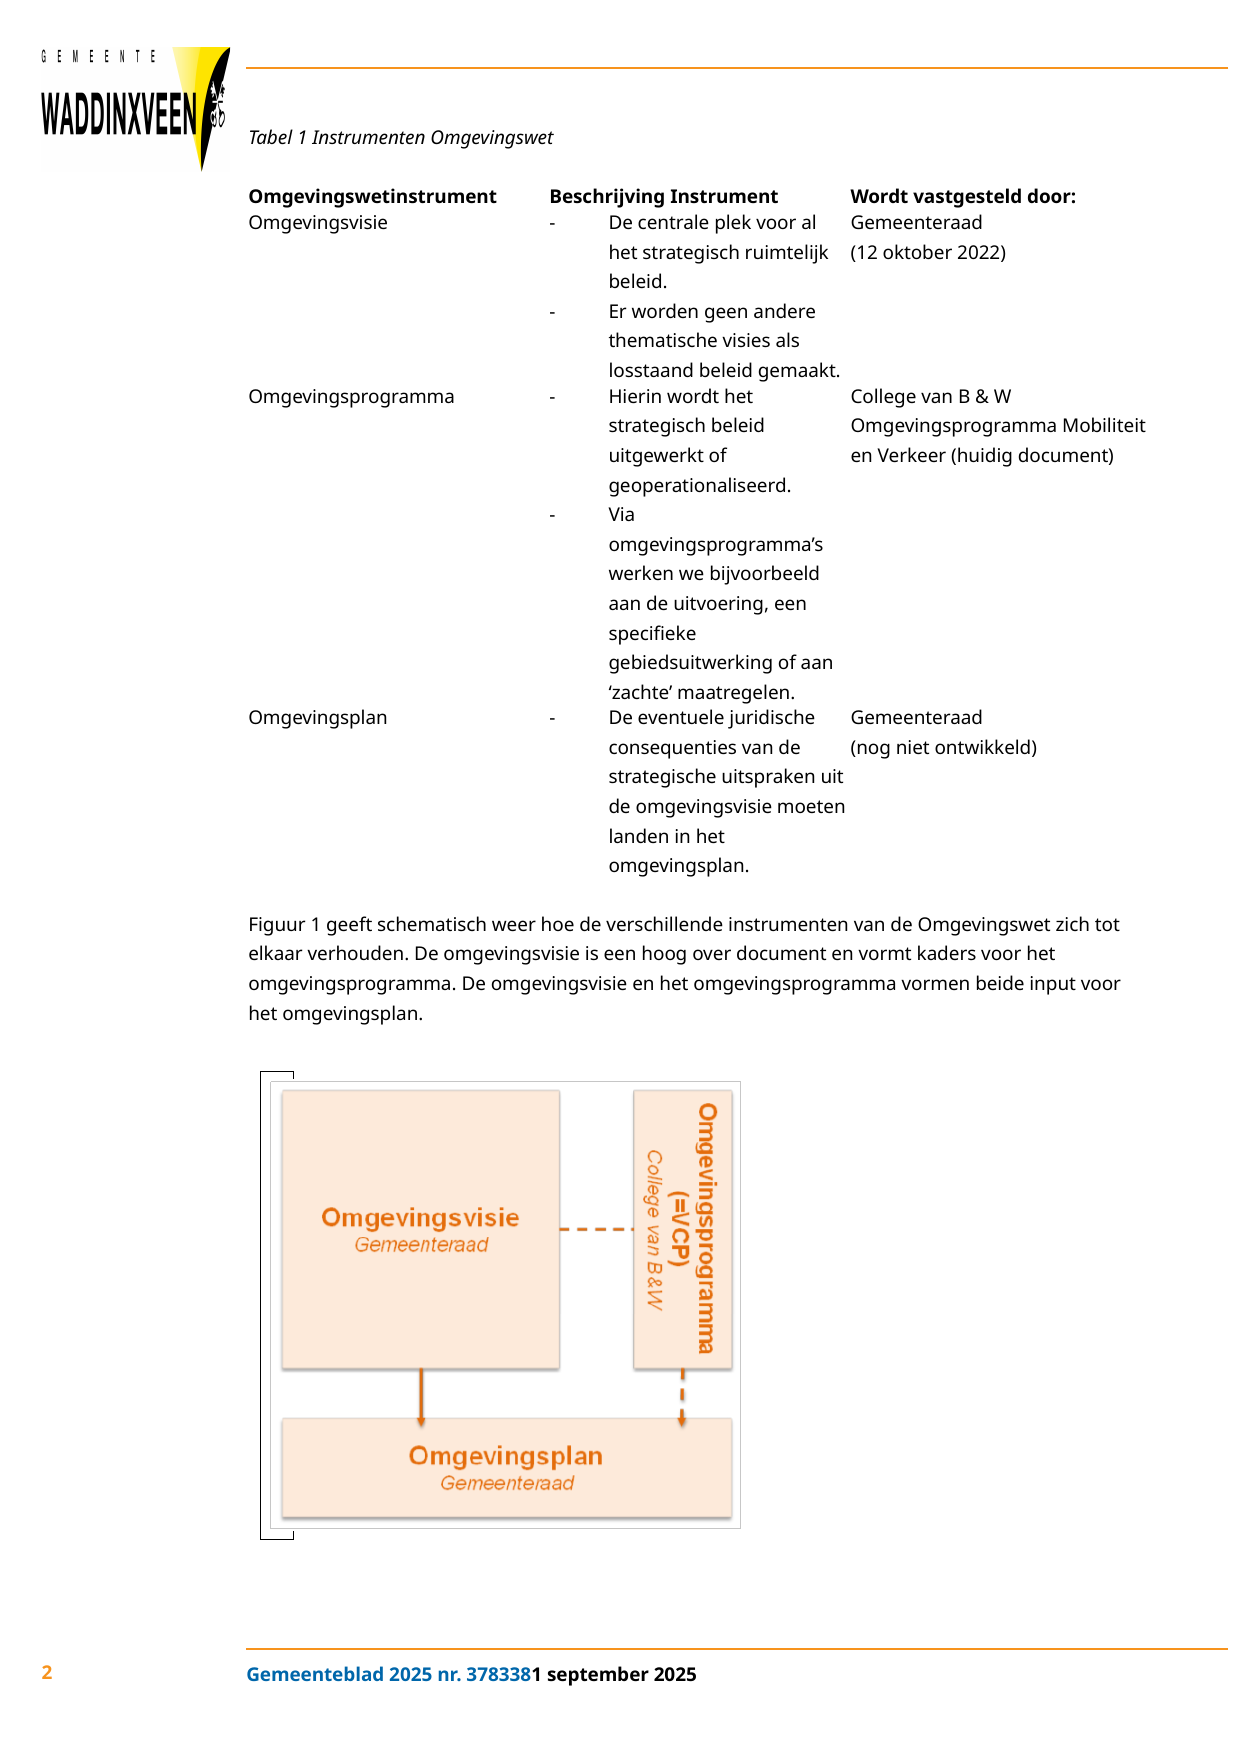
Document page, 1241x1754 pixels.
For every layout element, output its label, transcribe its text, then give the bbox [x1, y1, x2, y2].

table_cell Hierin wordt het strategisch beleid uitgewerkt of geoperationaliseerd. Via omgevingsprogramma’s werken we bijvoorbeeld aan de uitvoering, een specifieke gebiedsuitwerking of aan ‘zachte’ maatregelen. [549, 383, 850, 704]
table_cell Gemeenteraad (nog niet ontwikkeld) [850, 705, 1152, 878]
table_cell Omgevings­plan [248, 705, 549, 878]
picture [41, 47, 231, 172]
picture [268, 1079, 742, 1531]
text Tabel 1 Instrumenten Omgevingswet [248, 124, 1152, 150]
table_header Omgevingswet­instrument [248, 184, 549, 209]
table_header Wordt vastgesteld door: [850, 184, 1152, 209]
text Figuur 1 geeft schematisch weer hoe de verschillende instrumenten van de Omgevingswet zich tot elkaar verhouden. De omgevingsvisie is een hoog over document en vormt kaders voor het omgevingsprogramma. De omgevingsvisie en het omgevingsprogramma vormen beide input voor het omgevingsplan. [248, 911, 1152, 1026]
table_cell Omgevings­visie [248, 209, 549, 383]
table_header Beschrijving Instrument [549, 184, 850, 209]
table_cell College van B & W Omgevingsprogramma Mobiliteit en Verkeer (huidig document) [850, 383, 1152, 704]
table_cell Gemeenteraad (12 oktober 2022) [850, 209, 1152, 383]
table_cell Omgevings­programma [248, 383, 549, 704]
table_cell De eventuele juridische conse­quenties van de strate­gische uitspraken uit de omgevingsvisie moeten landen in het omgevingsplan. [549, 705, 850, 878]
table_cell De centrale plek voor al het strategisch ruimtelijk beleid. Er worden geen andere thematische visies als losstaand beleid gemaakt. [549, 209, 850, 383]
